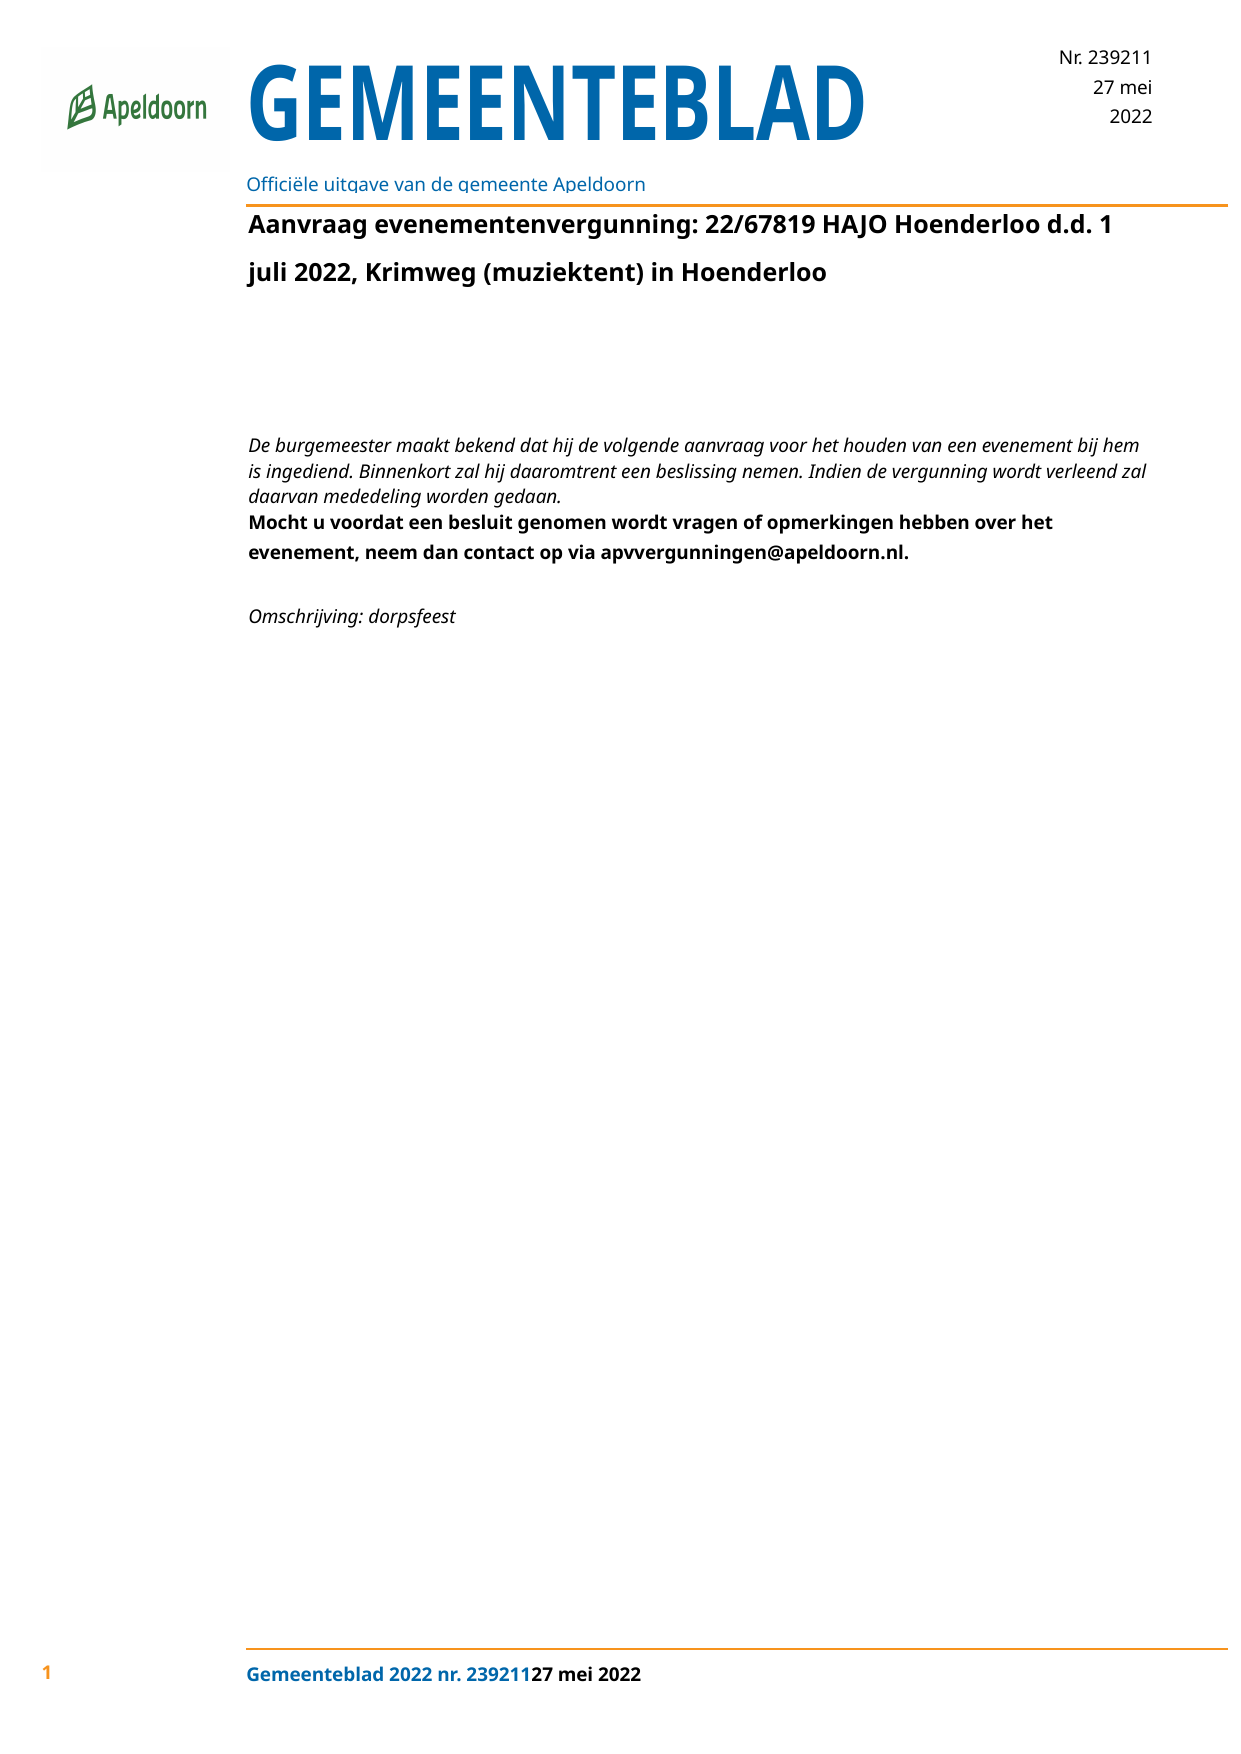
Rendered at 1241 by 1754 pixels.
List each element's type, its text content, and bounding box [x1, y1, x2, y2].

text Mocht u voordat een besluit genomen wordt vragen of opmerkingen hebben over het evenement, neem dan contact op via apvvergunningen@apeldoorn.nl. [248, 509, 1152, 565]
text De burgemeester maakt bekend dat hij de volgende aanvraag voor het houden van een evenement bij hem is ingediend. Binnenkort zal hij daaromtrent een beslissing nemen. Indien de vergunning wordt verleend zal daarvan mededeling worden gedaan. [248, 432, 1152, 509]
text Aanvraag evenementenvergunning: 22/67819 HAJO Hoenderloo d.d. 1 juli 2022, Krimweg (muziektent) in Hoenderloo [248, 207, 1152, 288]
picture [41, 47, 231, 172]
text Omschrijving: dorpsfeest [248, 603, 1152, 629]
